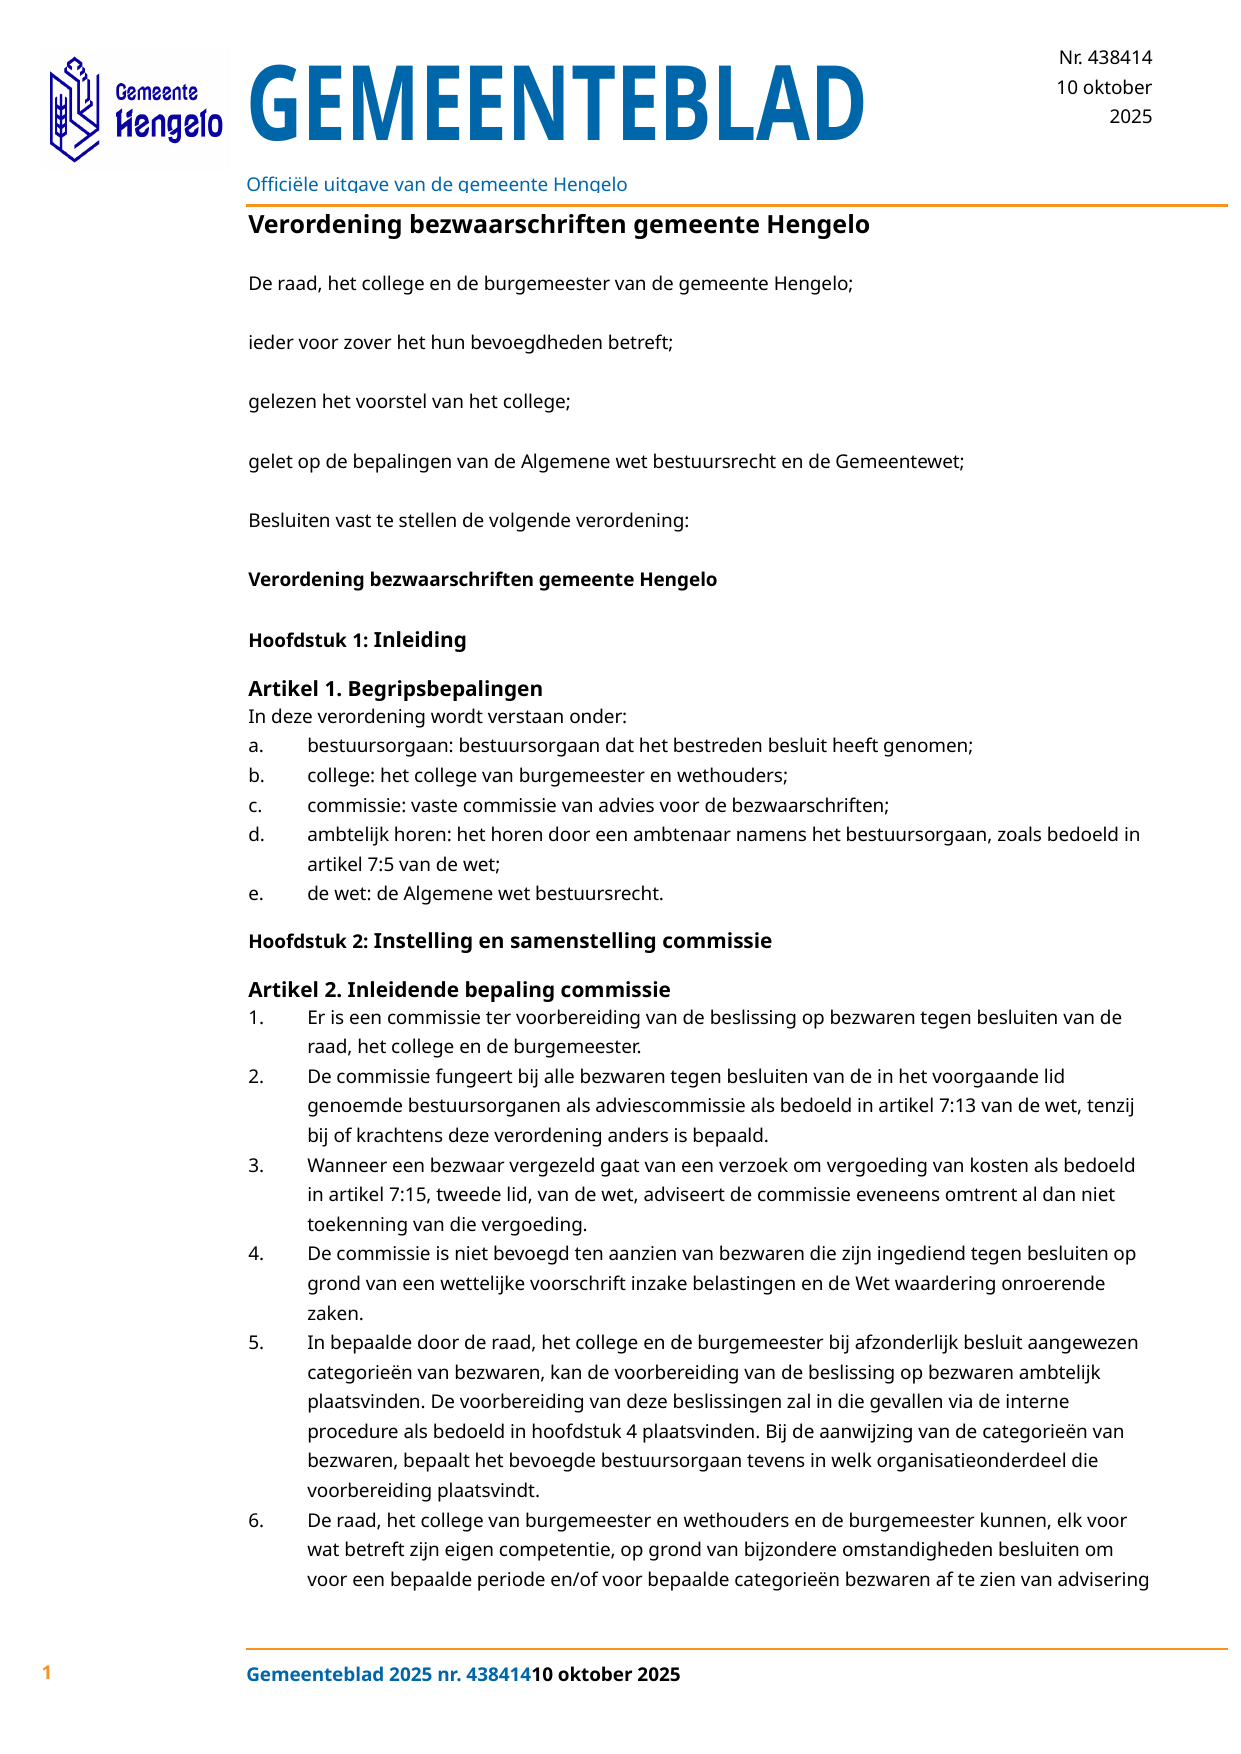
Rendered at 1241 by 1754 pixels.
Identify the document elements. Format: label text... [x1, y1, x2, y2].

text Artikel 1. Begripsbepalingen [248, 674, 1152, 703]
list de wet: de Algemene wet bestuursrecht. [248, 881, 1152, 906]
list De raad, het college van burgemeester en wethouders en de burgemeester kunnen, elk voor wat betreft zijn eigen competentie, op grond van bijzondere omstandigheden besluiten om voor een bepaalde periode en/of voor bepaalde categorieën bezwaren af te zien van advisering [248, 1507, 1152, 1592]
text Hoofdstuk 2: Instelling en samenstelling commissie [248, 926, 1152, 954]
list Wanneer een bezwaar vergezeld gaat van een verzoek om vergoeding van kosten als bedoeld in artikel 7:15, tweede lid, van de wet, adviseert de commissie eveneens omtrent al dan niet toekenning van die vergoeding. [248, 1152, 1152, 1237]
text Verordening bezwaarschriften gemeente Hengelo [248, 566, 1152, 592]
text gelezen het voorstel van het college; [248, 389, 1152, 414]
list In bepaalde door de raad, het college en de burgemeester bij afzonderlijk besluit aangewezen categorieën van bezwaren, kan de voorbereiding van de beslissing op bezwaren ambtelijk plaatsvinden. De voorbereiding van deze beslissingen zal in die gevallen via de interne procedure als bedoeld in hoofdstuk 4 plaatsvinden. Bij de aanwijzing van de categorieën van bezwaren, bepaalt het bevoegde bestuursorgaan tevens in welk organisatieonderdeel die voorbereiding plaatsvindt. [248, 1329, 1152, 1503]
list commissie: vaste commissie van advies voor de bezwaarschriften; [248, 792, 1152, 817]
list ambtelijk horen: het horen door een ambtenaar namens het bestuursorgaan, zoals bedoeld in artikel 7:5 van de wet; [248, 821, 1152, 877]
picture [41, 47, 231, 172]
text Besluiten vast te stellen de volgende verordening: [248, 507, 1152, 533]
text ieder voor zover het hun bevoegdheden betreft; [248, 329, 1152, 355]
list De commissie is niet bevoegd ten aanzien van bezwaren die zijn ingediend tegen besluiten op grond van een wettelijke voorschrift inzake belastingen en de Wet waardering onroerende zaken. [248, 1241, 1152, 1325]
text gelet op de bepalingen van de Algemene wet bestuursrecht en de Gemeentewet; [248, 448, 1152, 473]
list De commissie fungeert bij alle bezwaren tegen besluiten van de in het voorgaande lid genoemde bestuursorganen als adviescommissie als bedoeld in artikel 7:13 van de wet, tenzij bij of krachtens deze verordening anders is bepaald. [248, 1063, 1152, 1148]
list Er is een commissie ter voorbereiding van de beslissing op bezwaren tegen besluiten van de raad, het college en de burgemeester. [248, 1004, 1152, 1059]
text Artikel 2. Inleidende bepaling commissie [248, 975, 1152, 1004]
list college: het college van burgemeester en wethouders; [248, 762, 1152, 788]
list bestuursorgaan: bestuursorgaan dat het bestreden besluit heeft genomen; [248, 733, 1152, 758]
text Verordening bezwaarschriften gemeente Hengelo [248, 207, 1152, 241]
text In deze verordening wordt verstaan onder: [248, 703, 1152, 729]
text De raad, het college en de burgemeester van de gemeente Hengelo; [248, 270, 1152, 296]
text Hoofdstuk 1: Inleiding [248, 625, 1152, 654]
